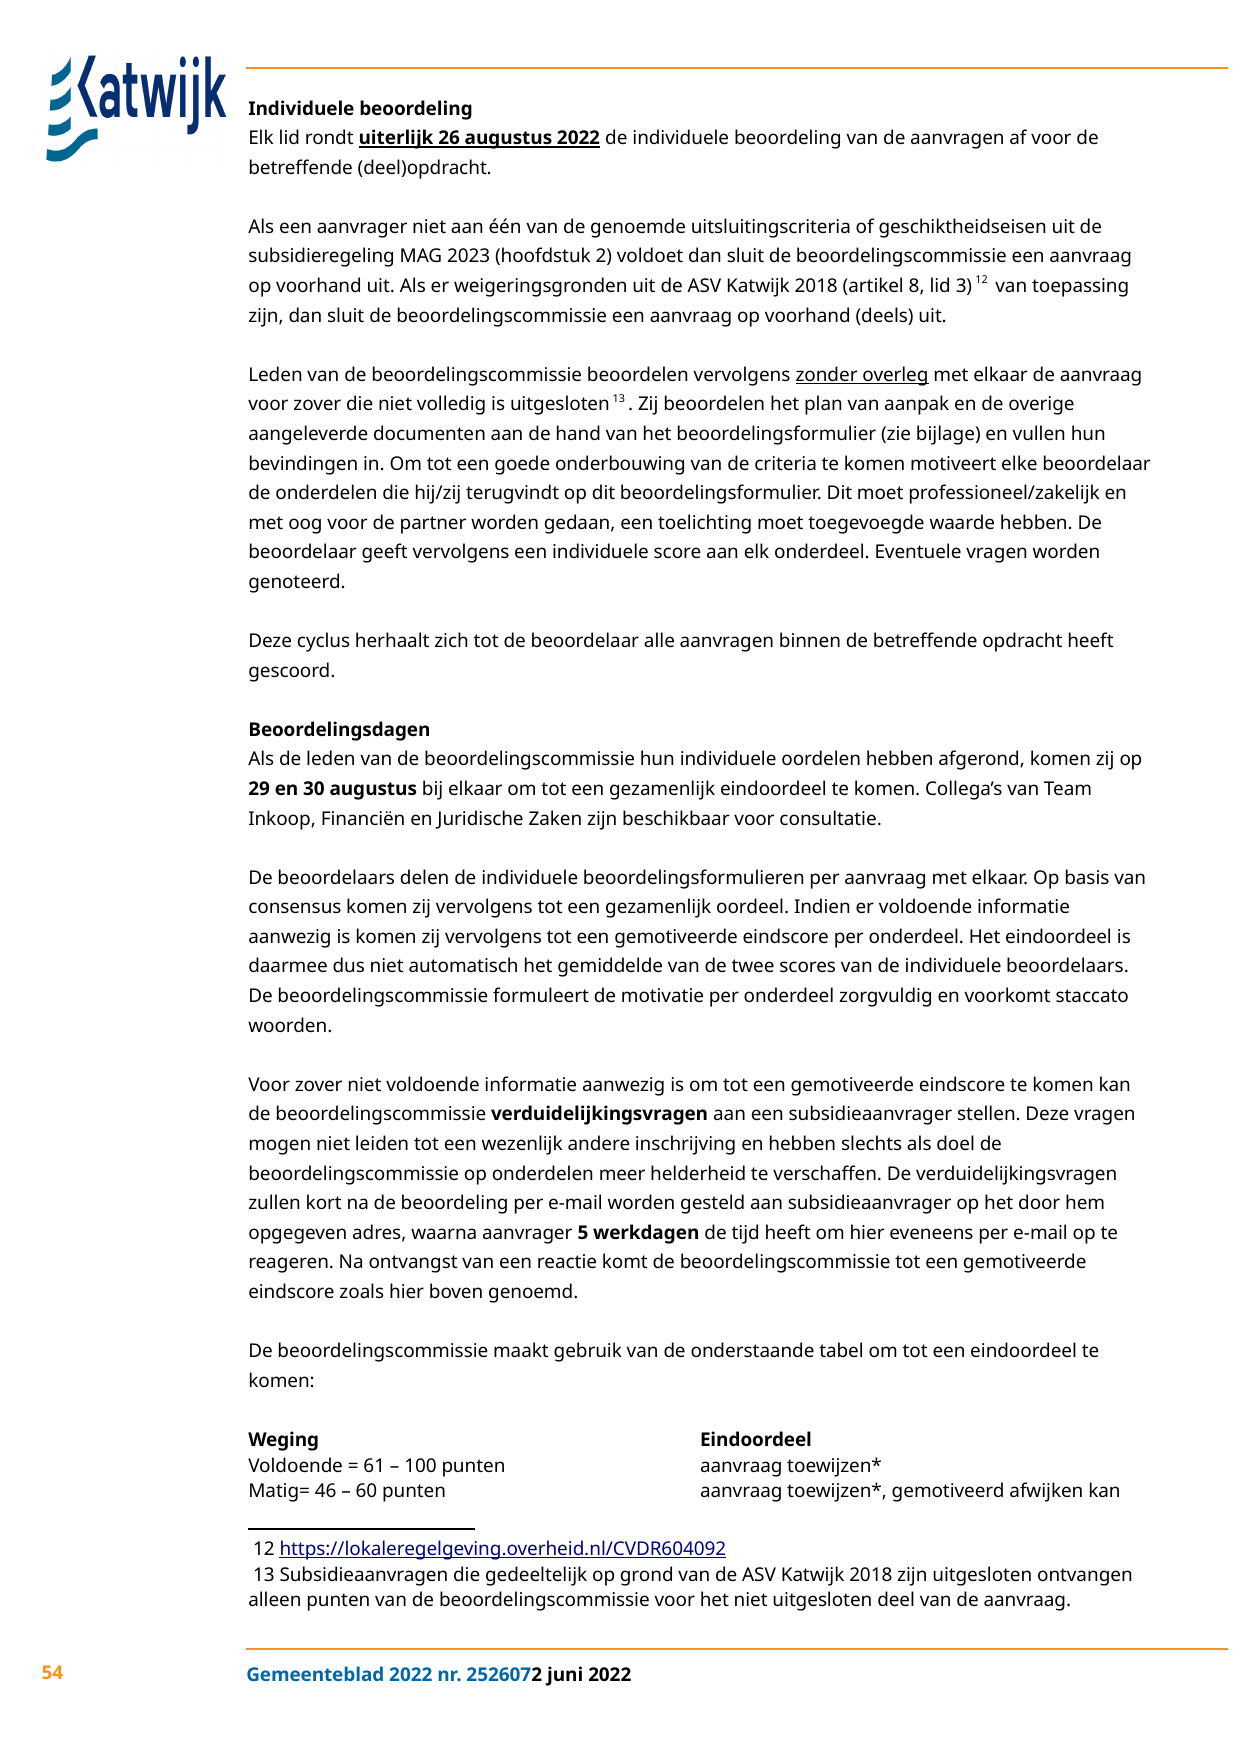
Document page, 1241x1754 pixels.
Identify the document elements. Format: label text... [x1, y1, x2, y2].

text Elk lid rondt uiterlijk 26 augustus 2022 de individuele beoordeling van de aanvragen af voor de betreffende (deel)opdracht. [248, 124, 1152, 180]
text Deze cyclus herhaalt zich tot de beoordelaar alle aanvragen binnen de betreffende opdracht heeft gescoord. [248, 627, 1152, 683]
table_header Weging [248, 1426, 700, 1452]
text Als een aanvrager niet aan één van de genoemde uitsluitingscriteria of geschiktheidseisen uit de subsidieregeling MAG 2023 (hoofdstuk 2) voldoet dan sluit de beoordelingscommissie een aanvraag op voorhand uit. Als er weigeringsgronden uit de ASV Katwijk 2018 (artikel 8, lid 3) van toepassing zijn, dan sluit de beoordelingscommissie een aanvraag op voorhand (deels) uit. [248, 213, 1152, 328]
picture [41, 47, 231, 172]
table_header Eindoordeel [700, 1426, 1152, 1452]
text De beoordelingscommissie maakt gebruik van de onderstaande tabel om tot een eindoordeel te komen: [248, 1337, 1152, 1393]
table_cell Matig= 46 – 60 punten [248, 1478, 700, 1503]
table_cell Voldoende = 61 – 100 punten [248, 1452, 700, 1478]
text Subsidieaanvragen die gedeeltelijk op grond van de ASV Katwijk 2018 zijn uitgesloten ontvangen alleen punten van de beoordelingscommissie voor het niet uitgesloten deel van de aanvraag. [248, 1561, 1152, 1612]
text https://lokaleregelgeving.overheid.nl/CVDR604092 [248, 1535, 1152, 1561]
text Individuele beoordeling [248, 95, 1152, 121]
text Voor zover niet voldoende informatie aanwezig is om tot een gemotiveerde eindscore te komen kan de beoordelingscommissie verduidelijkingsvragen aan een subsidieaanvrager stellen. Deze vragen mogen niet leiden tot een wezenlijk andere inschrijving en hebben slechts als doel de beoordelingscommissie op onderdelen meer helderheid te verschaffen. De verduidelijkingsvragen zullen kort na de beoordeling per e-mail worden gesteld aan subsidieaanvrager op het door hem opgegeven adres, waarna aanvrager 5 werkdagen de tijd heeft om hier eveneens per e-mail op te reageren. Na ontvangst van een reactie komt de beoordelingscommissie tot een gemotiveerde eindscore zoals hier boven genoemd. [248, 1071, 1152, 1304]
text Als de leden van de beoordelingscommissie hun individuele oordelen hebben afgerond, komen zij op 29 en 30 augustus bij elkaar om tot een gezamenlijk eindoordeel te komen. Collega’s van Team Inkoop, Financiën en Juridische Zaken zijn beschikbaar voor consultatie. [248, 746, 1152, 831]
table_cell aanvraag toewijzen* [700, 1452, 1152, 1478]
text De beoordelaars delen de individuele beoordelingsformulieren per aanvraag met elkaar. Op basis van consensus komen zij vervolgens tot een gezamenlijk oordeel. Indien er voldoende informatie aanwezig is komen zij vervolgens tot een gemotiveerde eindscore per onderdeel. Het eindoordeel is daarmee dus niet automatisch het gemiddelde van de twee scores van de individuele beoordelaars. De beoordelingscommissie formuleert de motivatie per onderdeel zorgvuldig en voorkomt staccato woorden. [248, 864, 1152, 1038]
text Leden van de beoordelingscommissie beoordelen vervolgens zonder overleg met elkaar de aanvraag voor zover die niet volledig is uitgesloten. Zij beoordelen het plan van aanpak en de overige aangeleverde documenten aan de hand van het beoordelingsformulier (zie bijlage) en vullen hun bevindingen in. Om tot een goede onderbouwing van de criteria te komen motiveert elke beoordelaar de onderdelen die hij/zij terugvindt op dit beoordelingsformulier. Dit moet professioneel/zakelijk en met oog voor de partner worden gedaan, een toelichting moet toegevoegde waarde hebben. De beoordelaar geeft vervolgens een individuele score aan elk onderdeel. Eventuele vragen worden genoteerd. [248, 361, 1152, 594]
text Beoordelingsdagen [248, 716, 1152, 742]
table_cell aanvraag toewijzen*, gemotiveerd afwijken kan [700, 1478, 1152, 1503]
